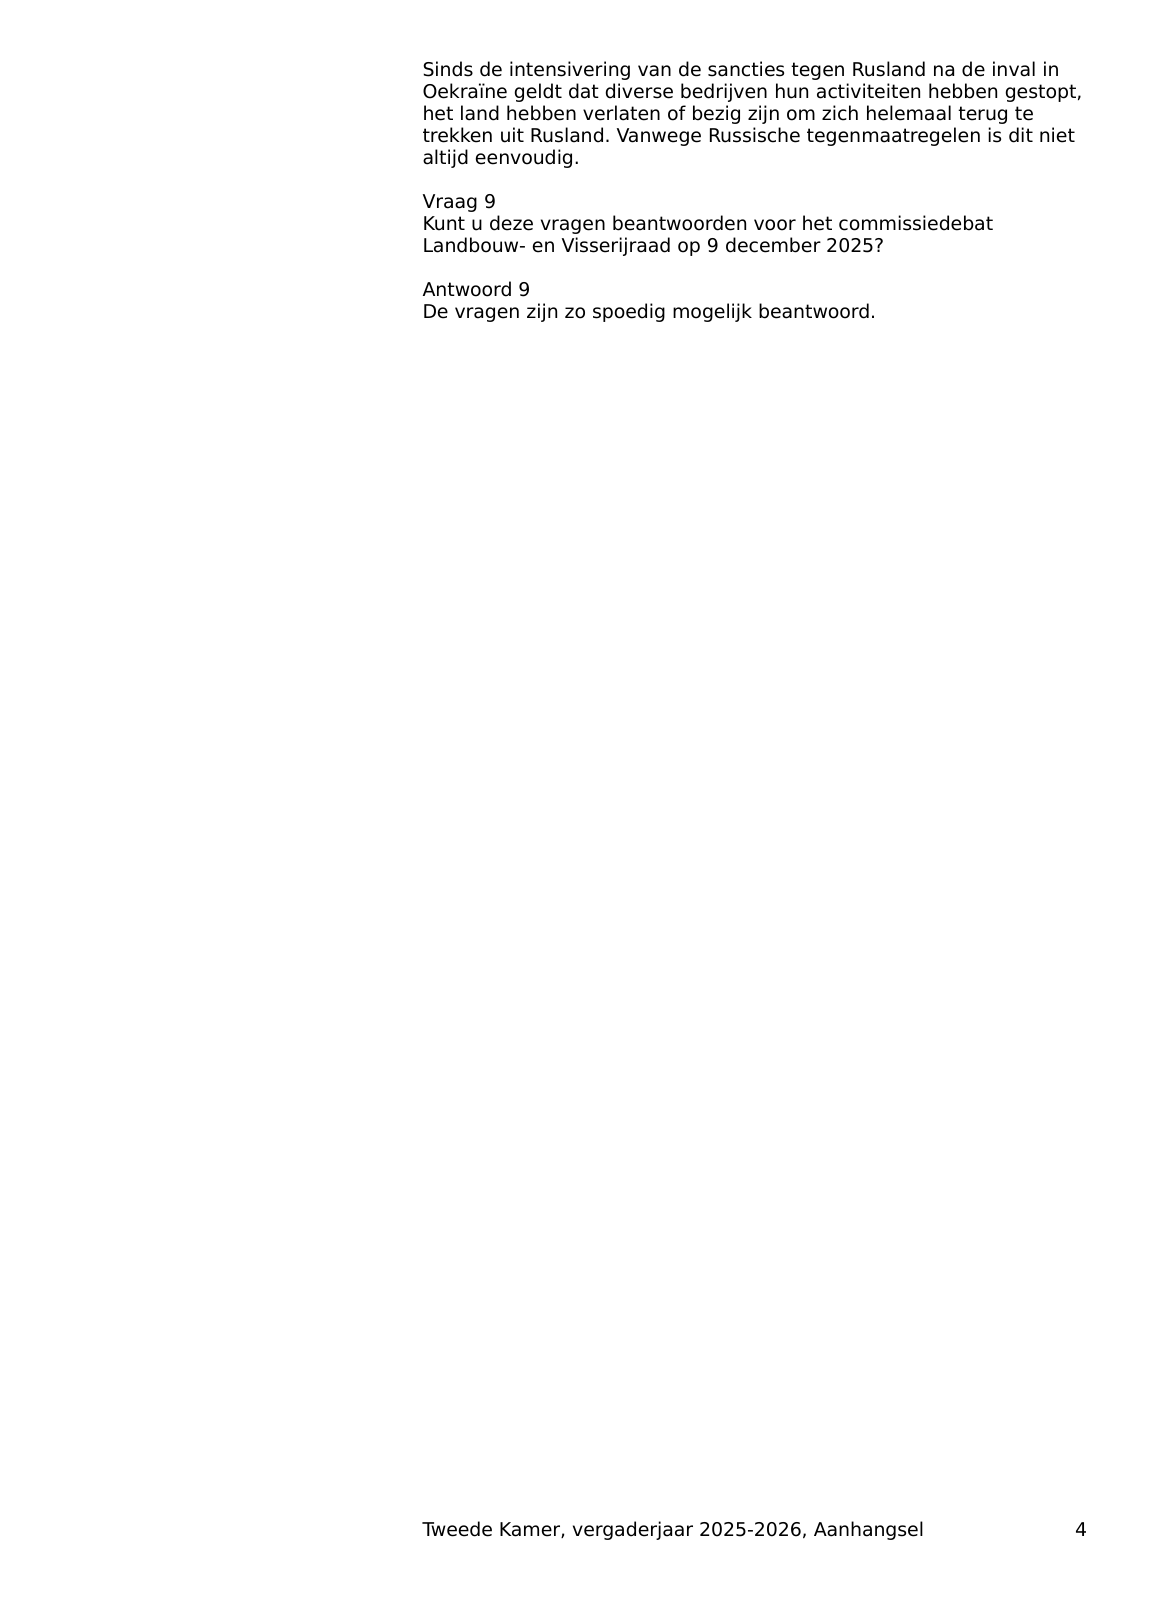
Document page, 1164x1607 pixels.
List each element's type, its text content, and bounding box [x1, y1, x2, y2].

text Kunt u deze vragen beantwoorden voor het commissiedebat Landbouw- en Visserijraad op 9 december 2025? [422, 213, 1087, 257]
text Antwoord 9 [422, 279, 1087, 301]
text Vraag 9 [422, 191, 1087, 213]
text Sinds de intensivering van de sancties tegen Rusland na de inval in Oekraïne geldt dat diverse bedrijven hun activiteiten hebben gestopt, het land hebben verlaten of bezig zijn om zich helemaal terug te trekken uit Rusland. Vanwege Russische tegenmaatregelen is dit niet altijd eenvoudig. [422, 59, 1087, 169]
text De vragen zijn zo spoedig mogelijk beantwoord. [422, 301, 1087, 323]
